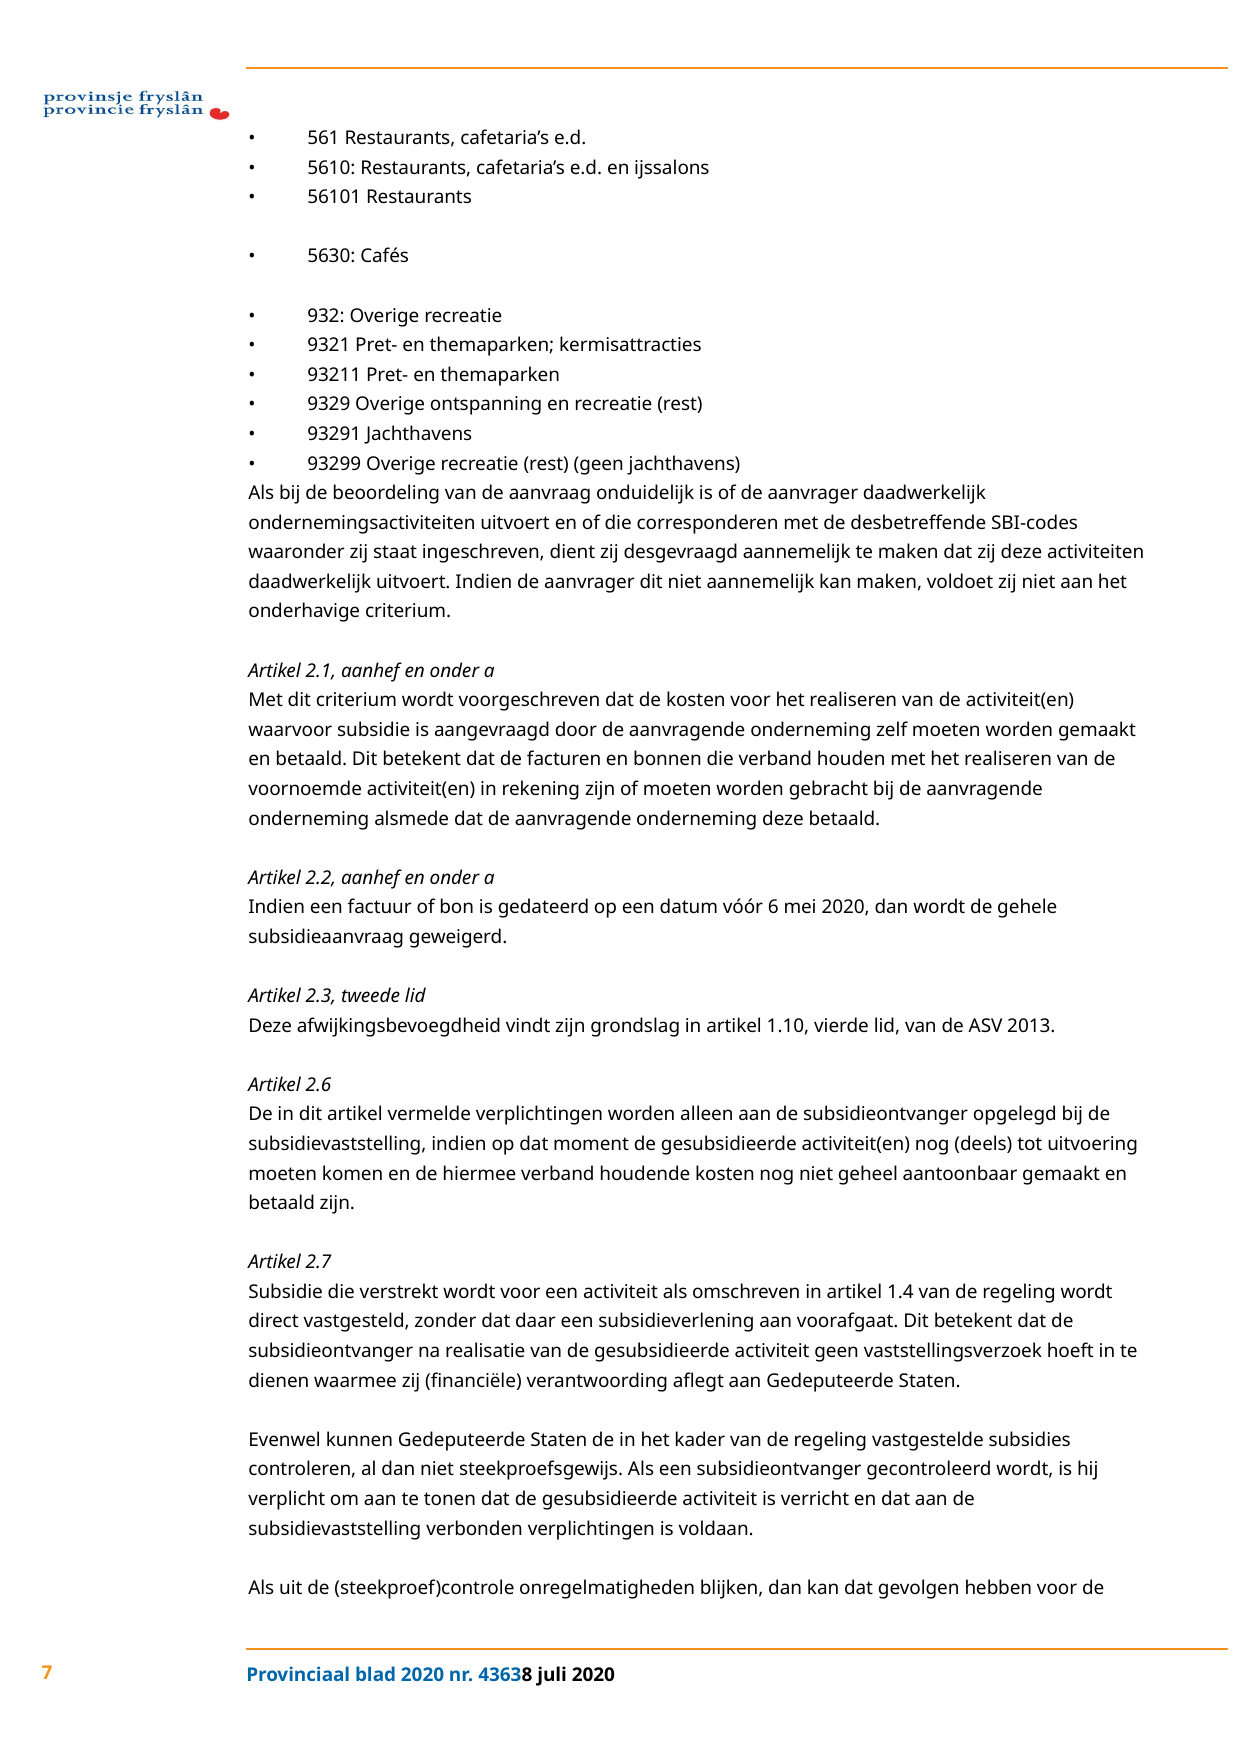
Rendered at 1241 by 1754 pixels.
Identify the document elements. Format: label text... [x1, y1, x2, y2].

list 93299 Overige recreatie (rest) (geen jachthavens) [248, 450, 1152, 476]
list 5630: Cafés [248, 243, 1152, 268]
text Deze afwijkingsbevoegdheid vindt zijn grondslag in artikel 1.10, vierde lid, van de ASV 2013. [248, 1012, 1152, 1038]
text De in dit artikel vermelde verplichtingen worden alleen aan de subsidieontvanger opgelegd bij de subsidievaststelling, indien op dat moment de gesubsidieerde activiteit(en) nog (deels) tot uitvoering moeten komen en de hiermee verband houdende kosten nog niet geheel aantoonbaar gemaakt en betaald zijn. [248, 1101, 1152, 1215]
text Artikel 2.3, tweede lid [248, 982, 1152, 1008]
text Artikel 2.2, aanhef en onder a [248, 864, 1152, 890]
list 561 Restaurants, cafetaria’s e.d. [248, 124, 1152, 150]
list 9321 Pret- en themaparken; kermisattracties [248, 331, 1152, 357]
text Met dit criterium wordt voorgeschreven dat de kosten voor het realiseren van de activiteit(en) waarvoor subsidie is aangevraagd door de aanvragende onderneming zelf moeten worden gemaakt en betaald. Dit betekent dat de facturen en bonnen die verband houden met het realiseren van de voornoemde activiteit(en) in rekening zijn of moeten worden gebracht bij de aanvragende onderneming alsmede dat de aanvragende onderneming deze betaald. [248, 686, 1152, 831]
list 5610: Restaurants, cafetaria’s e.d. en ijssalons [248, 154, 1152, 180]
text Artikel 2.6 [248, 1071, 1152, 1097]
text Artikel 2.7 [248, 1248, 1152, 1274]
list 56101 Restaurants [248, 183, 1152, 209]
text Subsidie die verstrekt wordt voor een activiteit als omschreven in artikel 1.4 van de regeling wordt direct vastgesteld, zonder dat daar een subsidieverlening aan voorafgaat. Dit betekent dat de subsidieontvanger na realisatie van de gesubsidieerde activiteit geen vaststellingsverzoek hoeft in te dienen waarmee zij (financiële) verantwoording aflegt aan Gedeputeerde Staten. [248, 1278, 1152, 1393]
text Evenwel kunnen Gedeputeerde Staten de in het kader van de regeling vastgestelde subsidies controleren, al dan niet steekproefsgewijs. Als een subsidieontvanger gecontroleerd wordt, is hij verplicht om aan te tonen dat de gesubsidieerde activiteit is verricht en dat aan de subsidievaststelling verbonden verplichtingen is voldaan. [248, 1426, 1152, 1541]
list 9329 Overige ontspanning en recreatie (rest) [248, 391, 1152, 416]
text Artikel 2.1, aanhef en onder a [248, 657, 1152, 683]
list 93291 Jachthavens [248, 420, 1152, 446]
list 93211 Pret- en themaparken [248, 361, 1152, 387]
text Als uit de (steekproef)controle onregelmatigheden blijken, dan kan dat gevolgen hebben voor de [248, 1574, 1152, 1600]
text Als bij de beoordeling van de aanvraag onduidelijk is of de aanvrager daadwerkelijk ondernemingsactiviteiten uitvoert en of die corresponderen met de desbetreffende SBI-codes waaronder zij staat ingeschreven, dient zij desgevraagd aannemelijk te maken dat zij deze activiteiten daadwerkelijk uitvoert. Indien de aanvrager dit niet aannemelijk kan maken, voldoet zij niet aan het onderhavige criterium. [248, 479, 1152, 623]
text Indien een factuur of bon is gedateerd op een datum vóór 6 mei 2020, dan wordt de gehele subsidieaanvraag geweigerd. [248, 893, 1152, 949]
list 932: Overige recreatie [248, 302, 1152, 328]
picture [41, 47, 231, 172]
